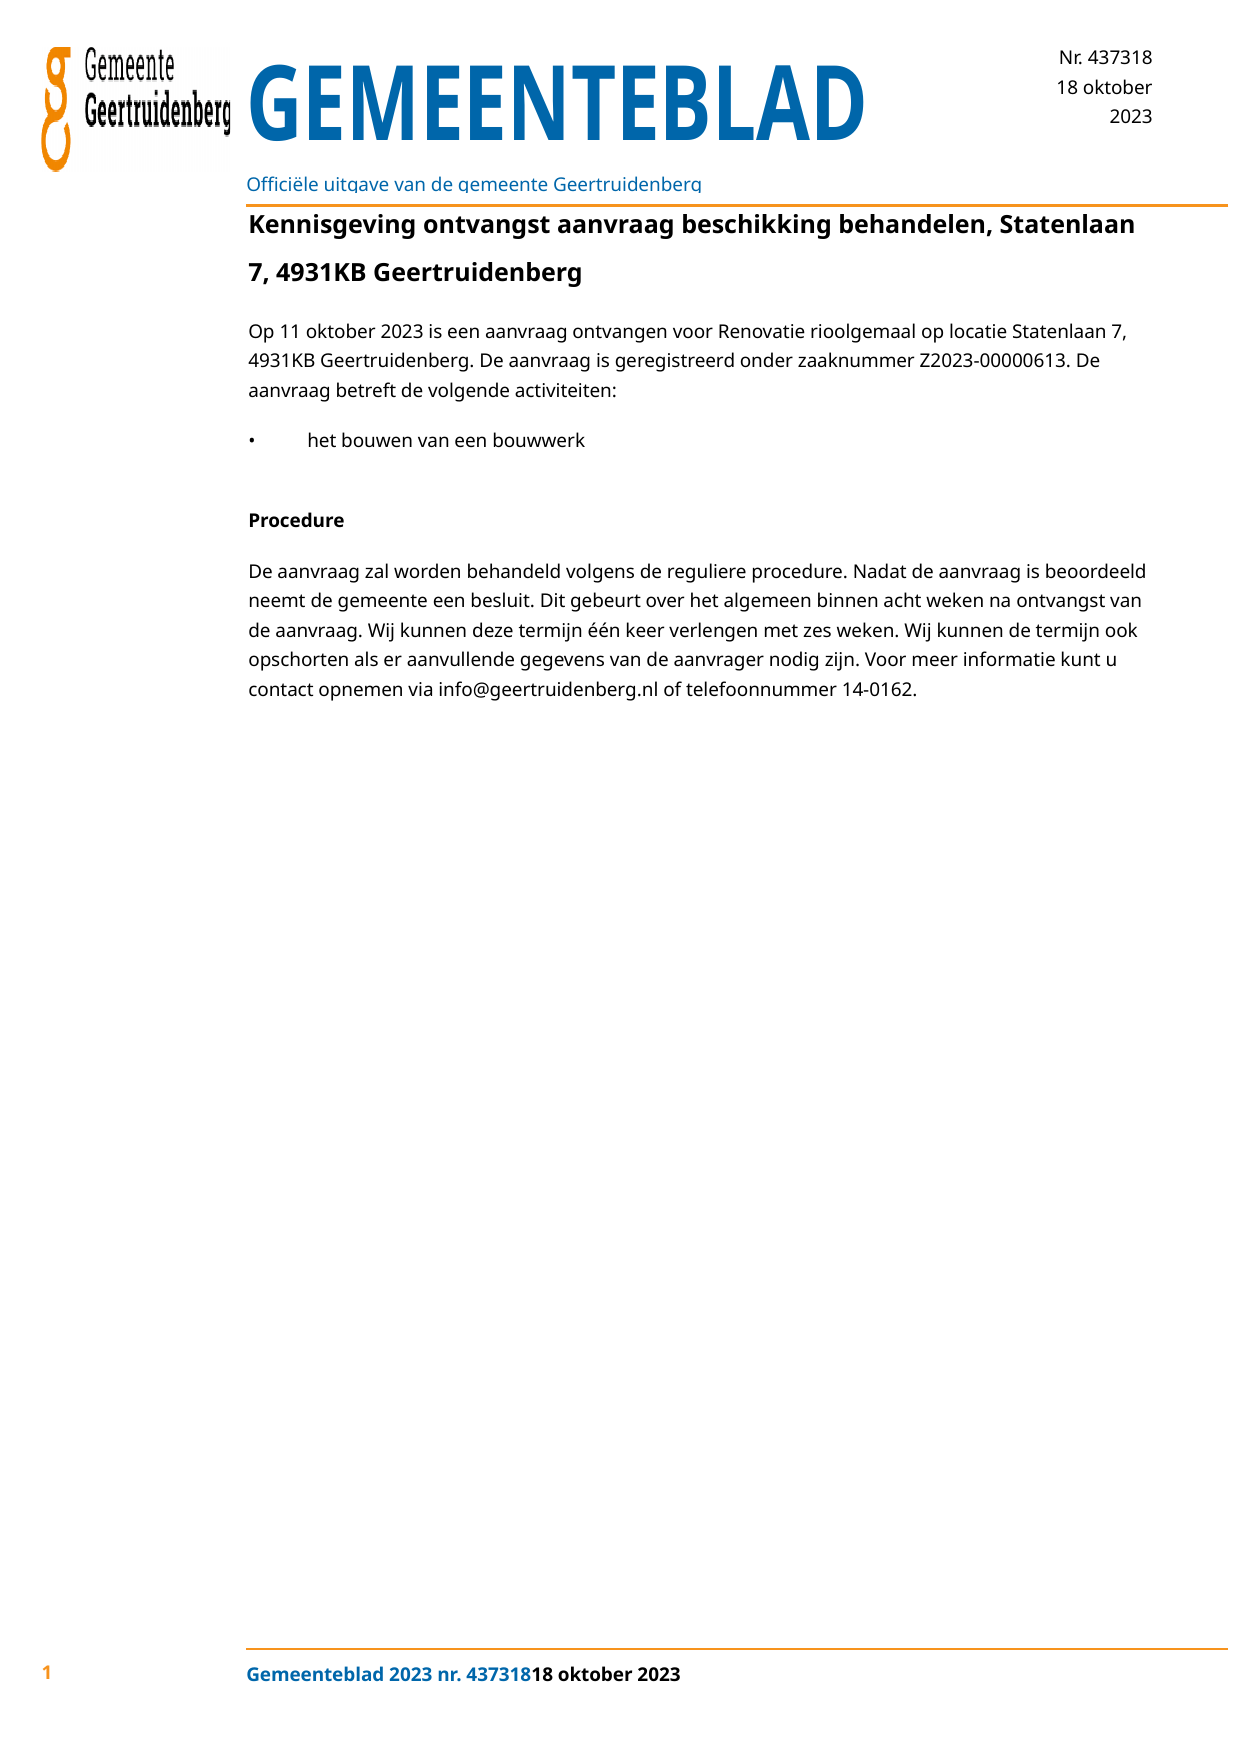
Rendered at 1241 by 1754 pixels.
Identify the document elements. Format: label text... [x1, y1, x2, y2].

text Op 11 oktober 2023 is een aanvraag ontvangen voor Renovatie rioolgemaal op locatie Statenlaan 7, 4931KB Geertruidenberg. De aanvraag is geregistreerd onder zaaknummer Z2023-00000613. De aanvraag betreft de volgende activiteiten: [248, 318, 1152, 403]
text Kennisgeving ontvangst aanvraag beschikking behandelen, Statenlaan 7, 4931KB Geertruidenberg [248, 207, 1152, 288]
text De aanvraag zal worden behandeld volgens de reguliere procedure. Nadat de aanvraag is beoordeeld neemt de gemeente een besluit. Dit gebeurt over het algemeen binnen acht weken na ontvangst van de aanvraag. Wij kunnen deze termijn één keer verlengen met zes weken. Wij kunnen de termijn ook opschorten als er aanvullende gegevens van de aanvrager nodig zijn. Voor meer informatie kunt u contact opnemen via info@geertruidenberg.nl of telefoonnummer 14-0162. [248, 558, 1152, 702]
list het bouwen van een bouwwerk [248, 427, 1152, 453]
text Procedure [248, 507, 1152, 533]
picture [41, 47, 231, 172]
